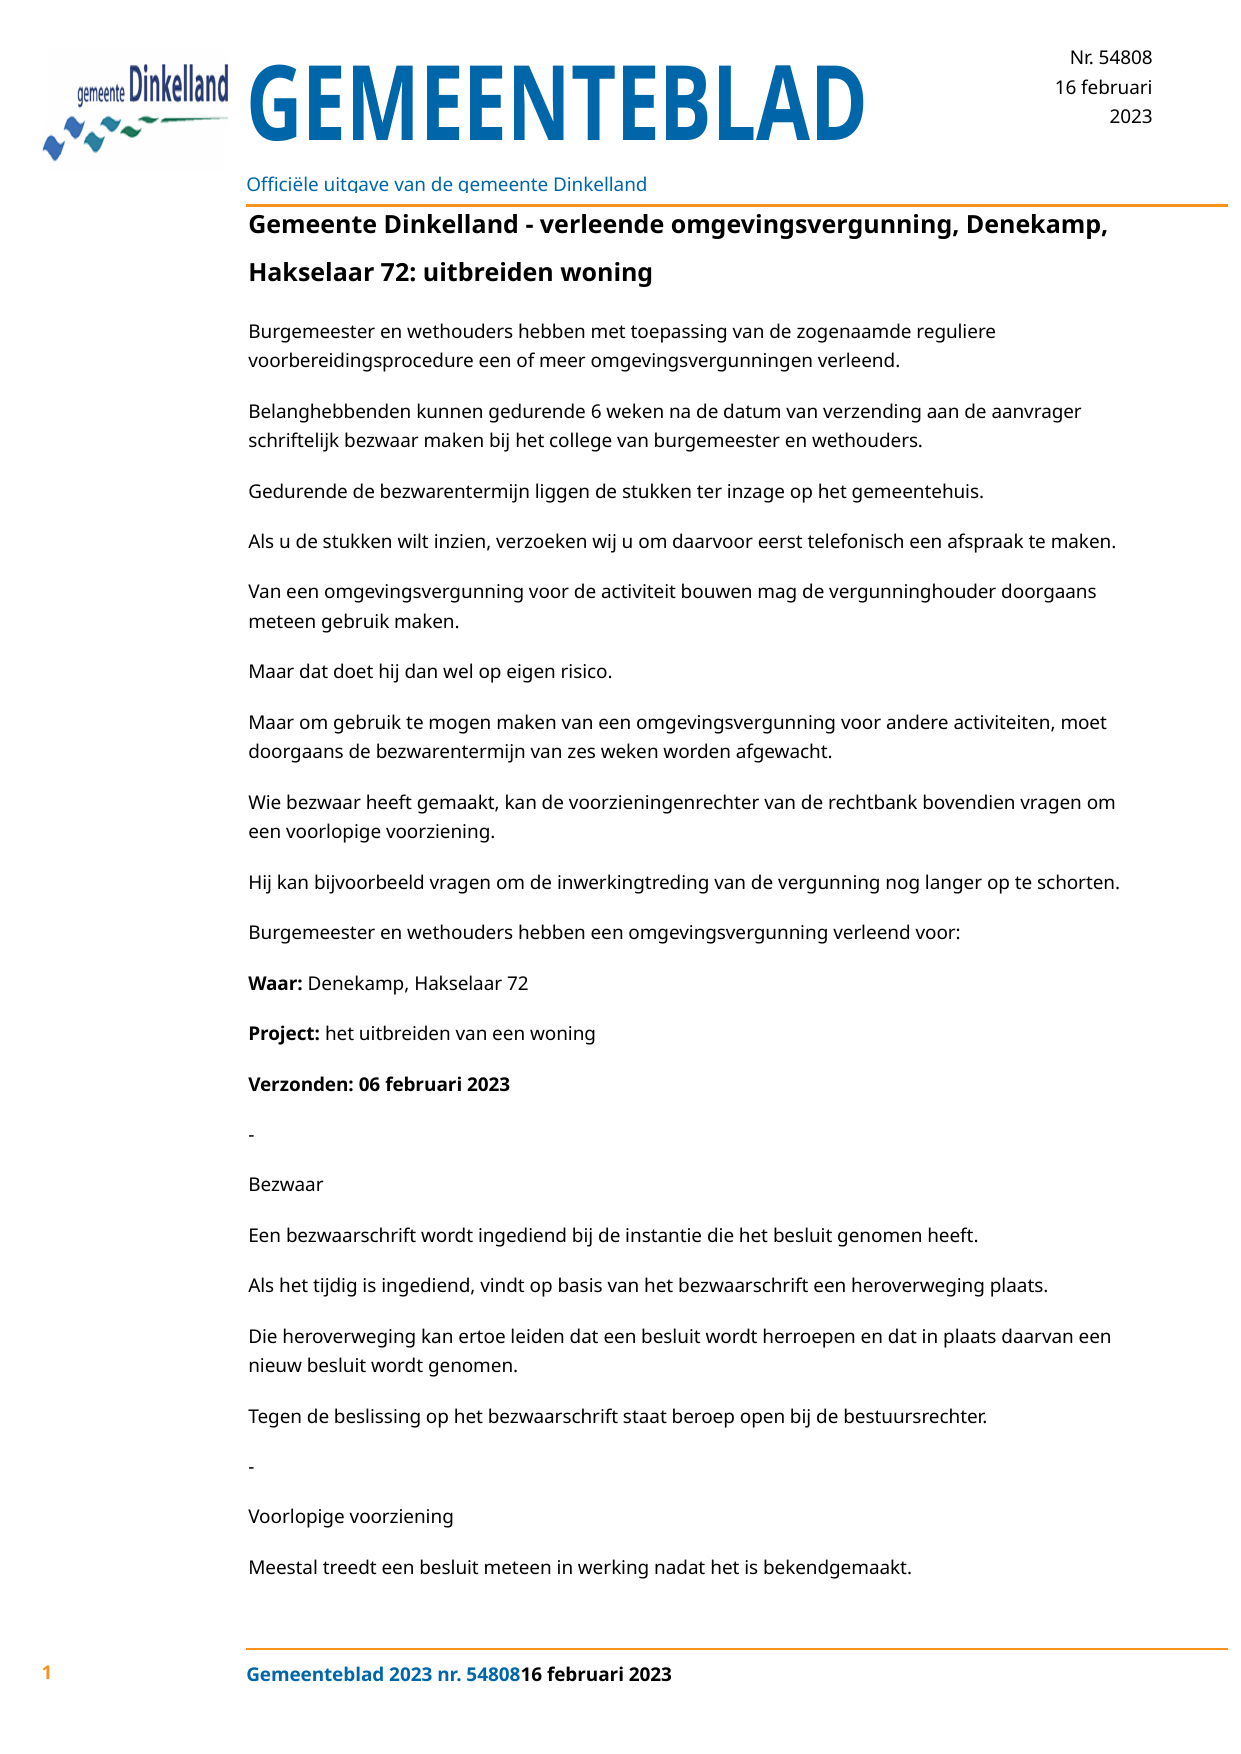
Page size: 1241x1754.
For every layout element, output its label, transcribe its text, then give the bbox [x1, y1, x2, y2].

text Wie bezwaar heeft gemaakt, kan de voorzieningenrechter van de rechtbank bovendien vragen om een voorlopige voorziening. [248, 789, 1152, 844]
text Belanghebbenden kunnen gedurende 6 weken na de datum van verzending aan de aanvrager schriftelijk bezwaar maken bij het college van burgemeester en wethouders. [248, 398, 1152, 453]
text Tegen de beslissing op het bezwaarschrift staat beroep open bij de bestuursrechter. [248, 1403, 1152, 1429]
text Waar: Denekamp, Hakselaar 72 [248, 970, 1152, 996]
picture [41, 47, 231, 172]
text Maar dat doet hij dan wel op eigen risico. [248, 659, 1152, 684]
text Een bezwaarschrift wordt ingediend bij de instantie die het besluit genomen heeft. [248, 1222, 1152, 1248]
text Verzonden: 06 februari 2023 [248, 1071, 1152, 1097]
text - [248, 1121, 1152, 1147]
text - [248, 1453, 1152, 1479]
text Burgemeester en wethouders hebben een omgevingsvergunning verleend voor: [248, 919, 1152, 945]
text Gedurende de bezwarentermijn liggen de stukken ter inzage op het gemeentehuis. [248, 478, 1152, 504]
text Gemeente Dinkelland - verleende omgevingsvergunning, Denekamp, Hakselaar 72: uitbreiden woning [248, 207, 1152, 288]
text Bezwaar [248, 1172, 1152, 1197]
text Project: het uitbreiden van een woning [248, 1020, 1152, 1046]
text Maar om gebruik te mogen maken van een omgevingsvergunning voor andere activiteiten, moet doorgaans de bezwarentermijn van zes weken worden afgewacht. [248, 709, 1152, 764]
text Die heroverweging kan ertoe leiden dat een besluit wordt herroepen en dat in plaats daarvan een nieuw besluit wordt genomen. [248, 1323, 1152, 1378]
text Meestal treedt een besluit meteen in werking nadat het is bekendgemaakt. [248, 1554, 1152, 1580]
text Voorlopige voorziening [248, 1504, 1152, 1529]
text Van een omgevingsvergunning voor de activiteit bouwen mag de vergunninghouder doorgaans meteen gebruik maken. [248, 579, 1152, 634]
text Als u de stukken wilt inzien, verzoeken wij u om daarvoor eerst telefonisch een afspraak te maken. [248, 528, 1152, 554]
text Burgemeester en wethouders hebben met toepassing van de zogenaamde reguliere voorbereidingsprocedure een of meer omgevingsvergunningen verleend. [248, 318, 1152, 373]
text Als het tijdig is ingediend, vindt op basis van het bezwaarschrift een heroverweging plaats. [248, 1272, 1152, 1298]
text Hij kan bijvoorbeeld vragen om de inwerkingtreding van de vergunning nog langer op te schorten. [248, 869, 1152, 895]
